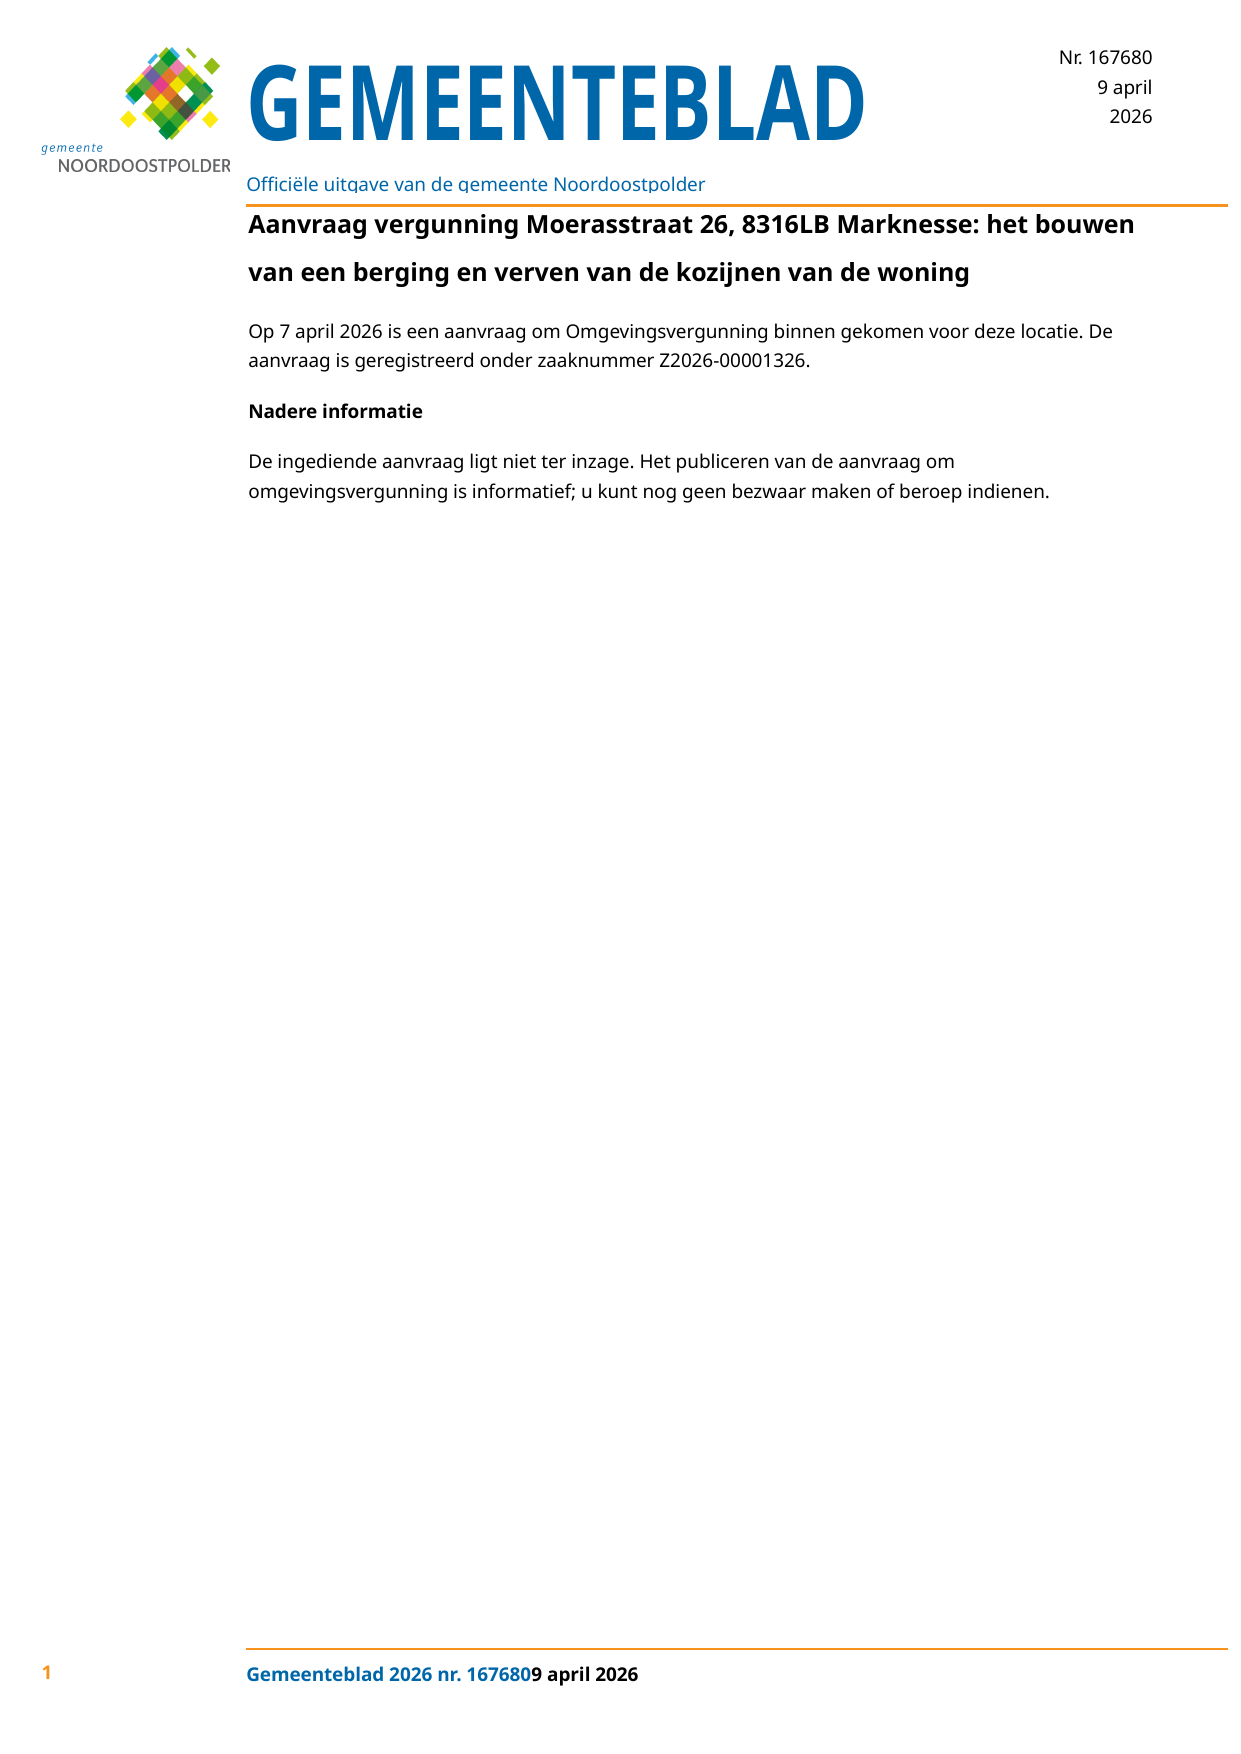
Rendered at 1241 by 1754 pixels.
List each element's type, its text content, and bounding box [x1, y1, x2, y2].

text Nadere informatie [248, 398, 1152, 424]
picture [41, 47, 231, 172]
text Op 7 april 2026 is een aanvraag om Omgevingsvergunning binnen gekomen voor deze locatie. De aanvraag is geregistreerd onder zaaknummer Z2026-00001326. [248, 318, 1152, 373]
text De ingediende aanvraag ligt niet ter inzage. Het publiceren van de aanvraag om omgevingsvergunning is informatief; u kunt nog geen bezwaar maken of beroep indienen. [248, 448, 1152, 504]
text Aanvraag vergunning Moerasstraat 26, 8316LB Marknesse: het bouwen van een berging en verven van de kozijnen van de woning [248, 207, 1152, 288]
